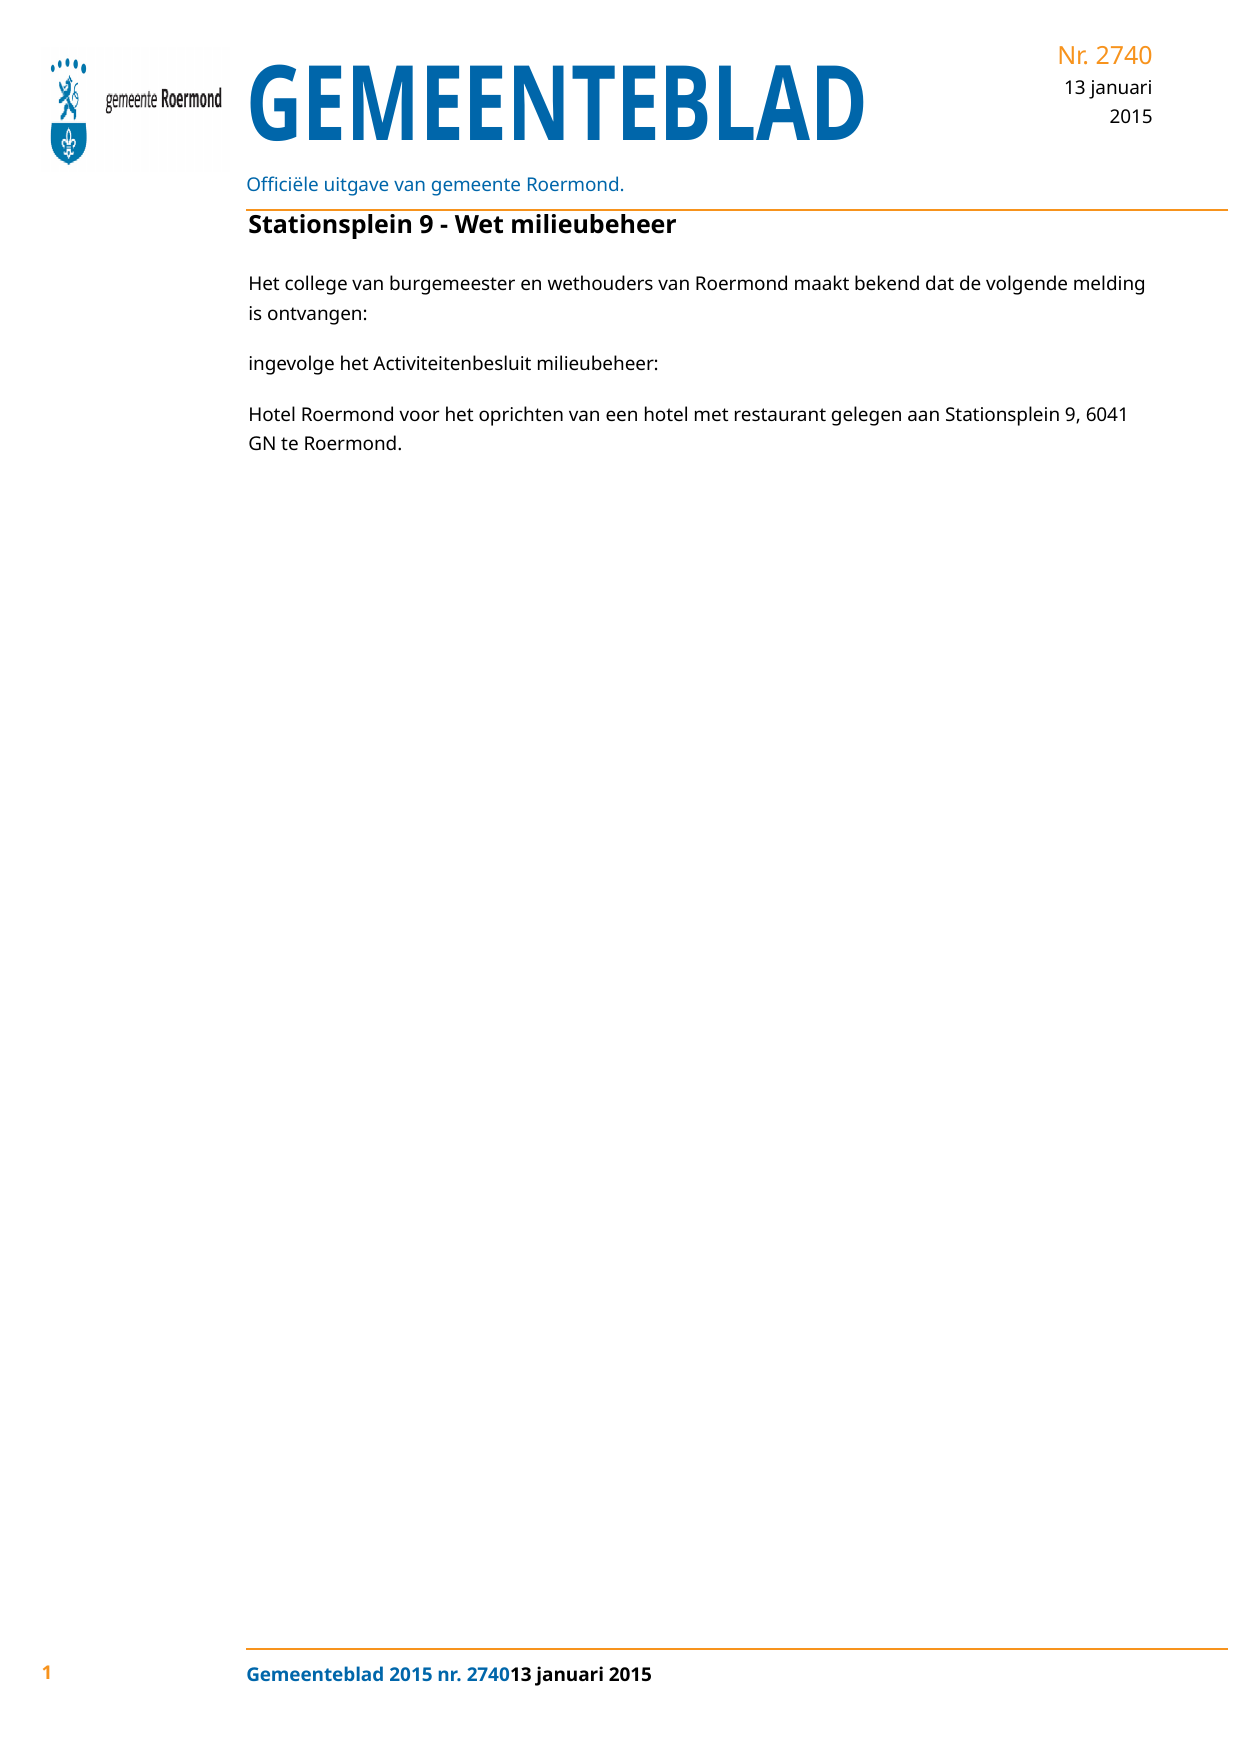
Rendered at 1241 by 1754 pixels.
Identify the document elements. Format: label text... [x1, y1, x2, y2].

picture [41, 47, 231, 172]
text Stationsplein 9 - Wet milieubeheer [248, 211, 1152, 241]
text Hotel Roermond voor het oprichten van een hotel met restaurant gelegen aan Stationsplein 9, 6041 GN te Roermond. [248, 401, 1152, 456]
text Het college van burgemeester en wethouders van Roermond maakt bekend dat de volgende melding is ontvangen: [248, 270, 1152, 326]
text ingevolge het Activiteitenbesluit milieubeheer: [248, 350, 1152, 376]
